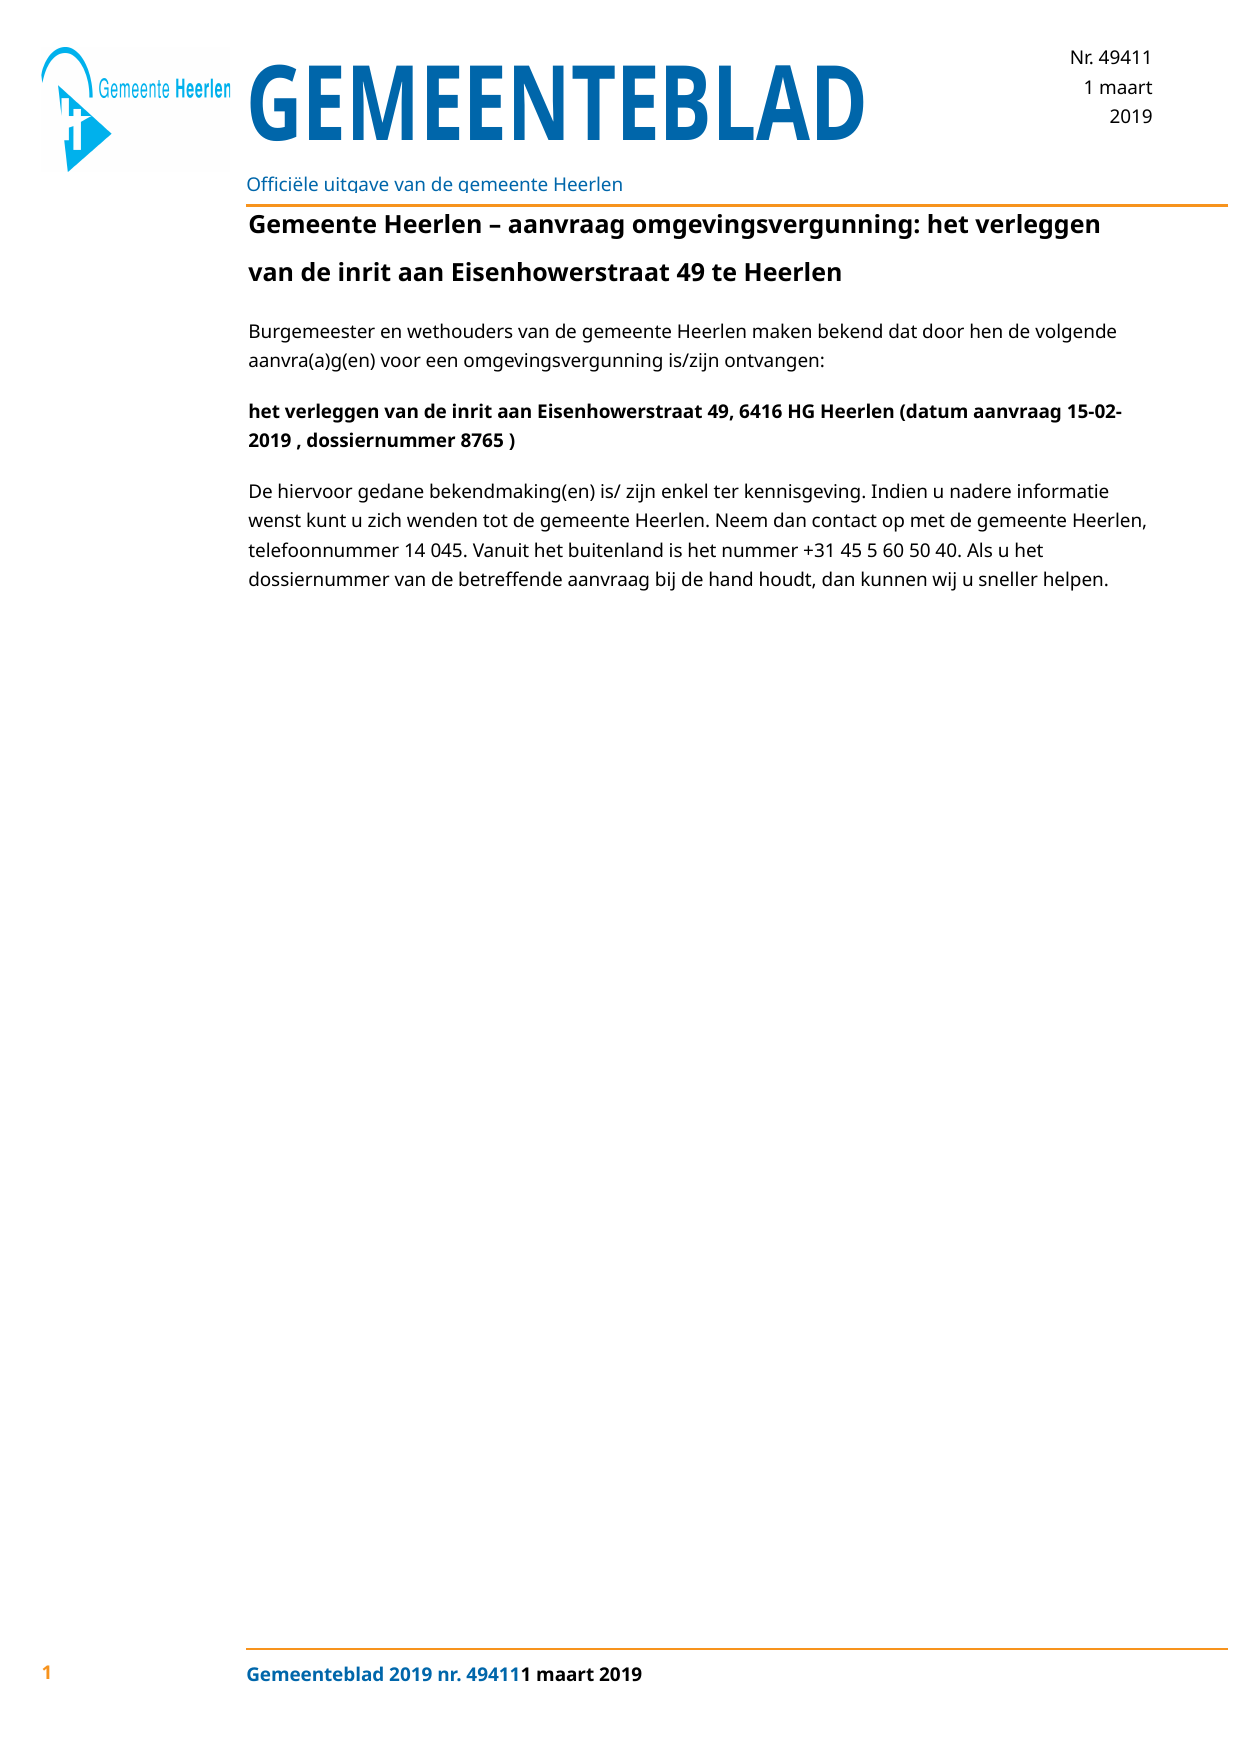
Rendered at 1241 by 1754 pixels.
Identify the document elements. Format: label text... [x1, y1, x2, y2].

text Gemeente Heerlen – aanvraag omgevingsvergunning: het verleggen van de inrit aan Eisenhowerstraat 49 te Heerlen [248, 207, 1152, 288]
text Burgemeester en wethouders van de gemeente Heerlen maken bekend dat door hen de volgende aanvra(a)g(en) voor een omgevingsvergunning is/zijn ontvangen: [248, 318, 1152, 373]
picture [41, 47, 231, 172]
text De hiervoor gedane bekendmaking(en) is/ zijn enkel ter kennisgeving. Indien u nadere informatie wenst kunt u zich wenden tot de gemeente Heerlen. Neem dan contact op met de gemeente Heerlen, telefoonnummer 14 045. Vanuit het buitenland is het nummer +31 45 5 60 50 40. Als u het dossiernummer van de betreffende aanvraag bij de hand houdt, dan kunnen wij u sneller helpen. [248, 478, 1152, 592]
picture [41, 47, 58, 70]
text het verleggen van de inrit aan Eisenhowerstraat 49, 6416 HG Heerlen (datum aanvraag 15-02-2019 , dossiernummer 8765 ) [248, 398, 1152, 453]
